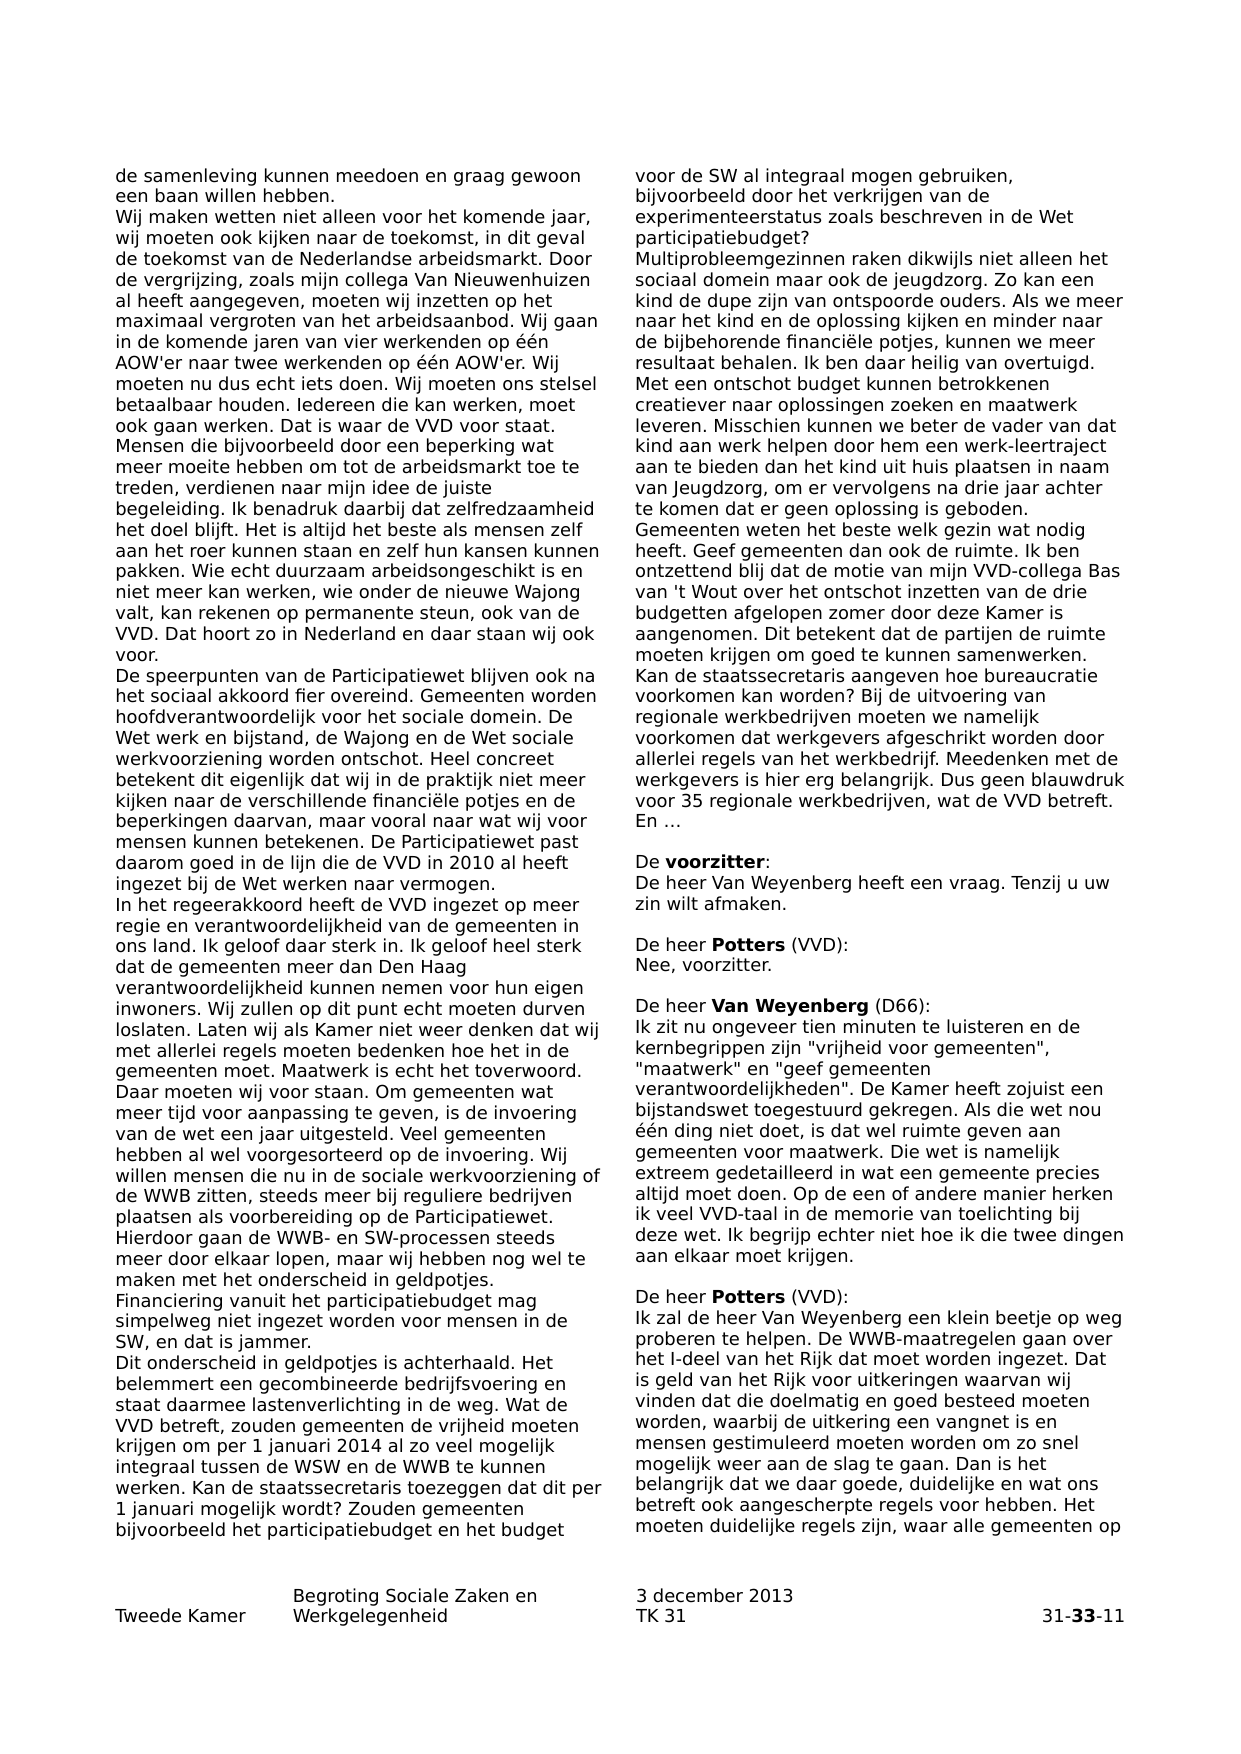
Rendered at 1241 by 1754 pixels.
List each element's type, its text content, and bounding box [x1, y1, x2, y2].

text De heer Potters (VVD): [635, 934, 1125, 955]
text Dit onderscheid in geldpotjes is achterhaald. Het belemmert een gecombineerde bedrijfsvoering en staat daarmee lastenverlichting in de weg. Wat de VVD betreft, zouden gemeenten de vrijheid moeten krijgen om per 1 januari 2014 al zo veel mogelijk integraal tussen de WSW en de WWB te kunnen werken. Kan de staatssecretaris toezeggen dat dit per 1 januari mogelijk wordt? Zouden gemeenten bijvoorbeeld het participatiebudget en het budget [115, 1353, 605, 1540]
text Kan de staatssecretaris aangeven hoe bureaucratie voorkomen kan worden? Bij de uitvoering van regionale werkbedrijven moeten we namelijk voorkomen dat werkgevers afgeschrikt worden door allerlei regels van het werkbedrijf. Meedenken met de werkgevers is hier erg belangrijk. Dus geen blauwdruk voor 35 regionale werkbedrijven, wat de VVD betreft. En … [635, 665, 1125, 832]
text De heer Van Weyenberg (D66): [635, 996, 1125, 1017]
text De heer Van Weyenberg heeft een vraag. Tenzij u uw zin wilt afmaken. [635, 873, 1125, 914]
text Wij maken wetten niet alleen voor het komende jaar, wij moeten ook kijken naar de toekomst, in dit geval de toekomst van de Nederlandse arbeidsmarkt. Door de vergrijzing, zoals mijn collega Van Nieuwenhuizen al heeft aangegeven, moeten wij inzetten op het maximaal vergroten van het arbeidsaanbod. Wij gaan in de komende jaren van vier werkenden op één AOW'er naar twee werkenden op één AOW'er. Wij moeten nu dus echt iets doen. Wij moeten ons stelsel betaalbaar houden. Iedereen die kan werken, moet ook gaan werken. Dat is waar de VVD voor staat. Mensen die bijvoorbeeld door een beperking wat meer moeite hebben om tot de arbeidsmarkt toe te treden, verdienen naar mijn idee de juiste begeleiding. Ik benadruk daarbij dat zelfredzaamheid het doel blijft. Het is altijd het beste als mensen zelf aan het roer kunnen staan en zelf hun kansen kunnen pakken. Wie echt duurzaam arbeidsongeschikt is en niet meer kan werken, wie onder de nieuwe Wajong valt, kan rekenen op permanente steun, ook van de VVD. Dat hoort zo in Nederland en daar staan wij ook voor. [115, 207, 605, 665]
text Ik zit nu ongeveer tien minuten te luisteren en de kernbegrippen zijn "vrijheid voor gemeenten", "maatwerk" en "geef gemeenten verantwoordelijkheden". De Kamer heeft zojuist een bijstandswet toegestuurd gekregen. Als die wet nou één ding niet doet, is dat wel ruimte geven aan gemeenten voor maatwerk. Die wet is namelijk extreem gedetailleerd in wat een gemeente precies altijd moet doen. Op de een of andere manier herken ik veel VVD-taal in de memorie van toelichting bij deze wet. Ik begrijp echter niet hoe ik die twee dingen aan elkaar moet krijgen. [635, 1017, 1125, 1267]
text Gemeenten weten het beste welk gezin wat nodig heeft. Geef gemeenten dan ook de ruimte. Ik ben ontzettend blij dat de motie van mijn VVD-collega Bas van 't Wout over het ontschot inzetten van de drie budgetten afgelopen zomer door deze Kamer is aangenomen. Dit betekent dat de partijen de ruimte moeten krijgen om goed te kunnen samenwerken. [635, 519, 1125, 665]
text De speerpunten van de Participatiewet blijven ook na het sociaal akkoord fier overeind. Gemeenten worden hoofdverantwoordelijk voor het sociale domein. De Wet werk en bijstand, de Wajong en de Wet sociale werkvoorziening worden ontschot. Heel concreet betekent dit eigenlijk dat wij in de praktijk niet meer kijken naar de verschillende financiële potjes en de beperkingen daarvan, maar vooral naar wat wij voor mensen kunnen betekenen. De Participatiewet past daarom goed in de lijn die de VVD in 2010 al heeft ingezet bij de Wet werken naar vermogen. [115, 665, 605, 894]
text Ik zal de heer Van Weyenberg een klein beetje op weg proberen te helpen. De WWB-maatregelen gaan over het I-deel van het Rijk dat moet worden ingezet. Dat is geld van het Rijk voor uitkeringen waarvan wij vinden dat die doelmatig en goed besteed moeten worden, waarbij de uitkering een vangnet is en mensen gestimuleerd moeten worden om zo snel mogelijk weer aan de slag te gaan. Dan is het belangrijk dat we daar goede, duidelijke en wat ons betreft ook aangescherpte regels voor hebben. Het moeten duidelijke regels zijn, waar alle gemeenten op [635, 1307, 1125, 1537]
text de samenleving kunnen meedoen en graag gewoon een baan willen hebben. [115, 165, 605, 207]
text voor de SW al integraal mogen gebruiken, bijvoorbeeld door het verkrijgen van de experimenteerstatus zoals beschreven in de Wet participatiebudget? [635, 165, 1125, 249]
text De voorzitter: [635, 852, 1125, 873]
text De heer Potters (VVD): [635, 1287, 1125, 1307]
text In het regeerakkoord heeft de VVD ingezet op meer regie en verantwoordelijkheid van de gemeenten in ons land. Ik geloof daar sterk in. Ik geloof heel sterk dat de gemeenten meer dan Den Haag verantwoordelijkheid kunnen nemen voor hun eigen inwoners. Wij zullen op dit punt echt moeten durven loslaten. Laten wij als Kamer niet weer denken dat wij met allerlei regels moeten bedenken hoe het in de gemeenten moet. Maatwerk is echt het toverwoord. Daar moeten wij voor staan. Om gemeenten wat meer tijd voor aanpassing te geven, is de invoering van de wet een jaar uitgesteld. Veel gemeenten hebben al wel voorgesorteerd op de invoering. Wij willen mensen die nu in de sociale werkvoorziening of de WWB zitten, steeds meer bij reguliere bedrijven plaatsen als voorbereiding op de Participatiewet. Hierdoor gaan de WWB- en SW-processen steeds meer door elkaar lopen, maar wij hebben nog wel te maken met het onderscheid in geldpotjes. Financiering vanuit het participatiebudget mag simpelweg niet ingezet worden voor mensen in de SW, en dat is jammer. [115, 894, 605, 1353]
text Nee, voorzitter. [635, 955, 1125, 976]
text Multiprobleemgezinnen raken dikwijls niet alleen het sociaal domein maar ook de jeugdzorg. Zo kan een kind de dupe zijn van ontspoorde ouders. Als we meer naar het kind en de oplossing kijken en minder naar de bijbehorende financiële potjes, kunnen we meer resultaat behalen. Ik ben daar heilig van overtuigd. Met een ontschot budget kunnen betrokkenen creatiever naar oplossingen zoeken en maatwerk leveren. Misschien kunnen we beter de vader van dat kind aan werk helpen door hem een werk-leertraject aan te bieden dan het kind uit huis plaatsen in naam van Jeugdzorg, om er vervolgens na drie jaar achter te komen dat er geen oplossing is geboden. [635, 249, 1125, 519]
